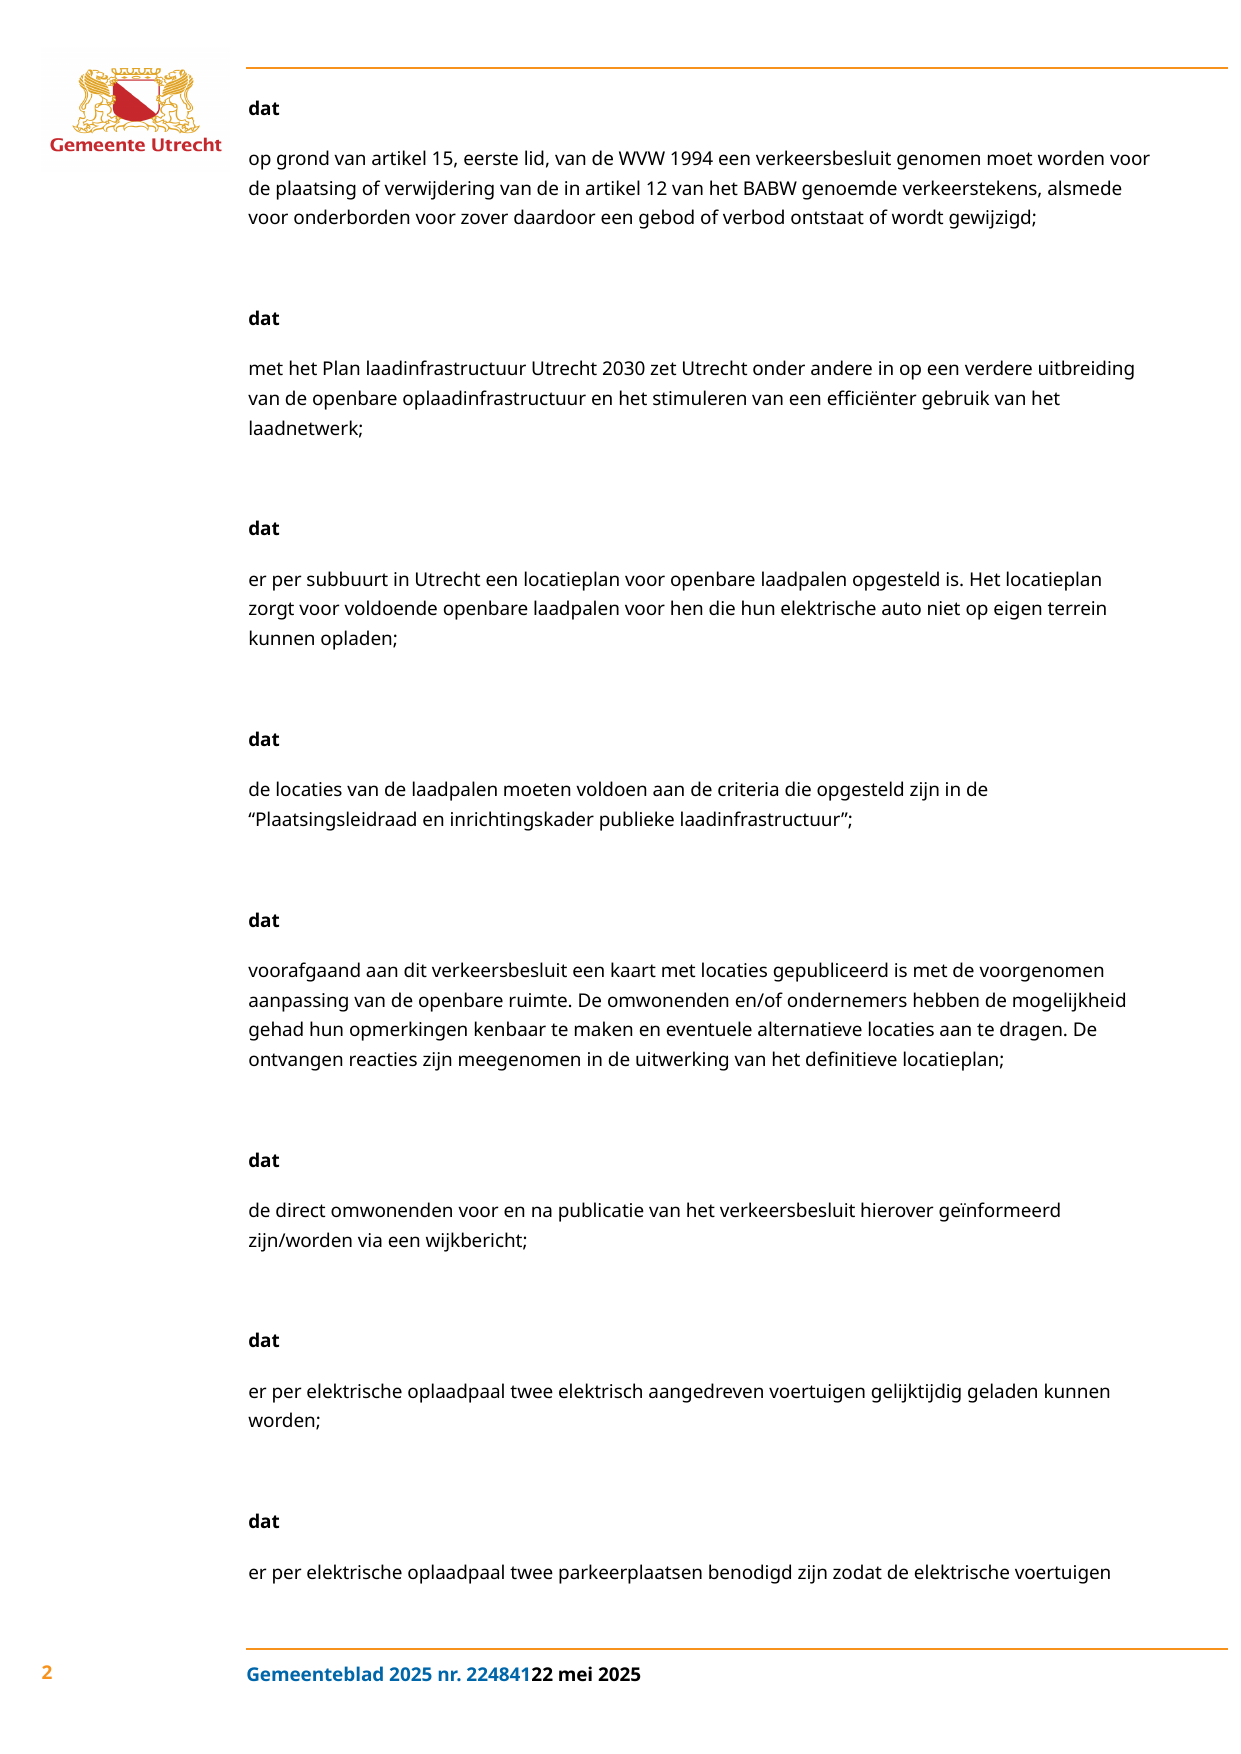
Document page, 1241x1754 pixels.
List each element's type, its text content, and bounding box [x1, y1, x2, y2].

text voorafgaand aan dit verkeersbesluit een kaart met locaties gepubliceerd is met de voorgenomen aanpassing van de openbare ruimte. De omwonenden en/of ondernemers hebben de mogelijkheid gehad hun opmerkingen kenbaar te maken en eventuele alternatieve locaties aan te dragen. De ontvangen reacties zijn meegenomen in de uitwerking van het definitieve locatieplan; [248, 957, 1152, 1072]
text er per subbuurt in Utrecht een locatieplan voor openbare laadpalen opgesteld is. Het locatieplan zorgt voor voldoende openbare laadpalen voor hen die hun elektrische auto niet op eigen terrein kunnen opladen; [248, 566, 1152, 651]
text dat [248, 1328, 1152, 1353]
text dat [248, 726, 1152, 752]
text op grond van artikel 15, eerste lid, van de WVW 1994 een verkeersbesluit genomen moet worden voor de plaatsing of verwijdering van de in artikel 12 van het BABW genoemde verkeerstekens, alsmede voor onderborden voor zover daardoor een gebod of verbod ontstaat of wordt gewijzigd; [248, 145, 1152, 230]
text de locaties van de laadpalen moeten voldoen aan de criteria die opgesteld zijn in de “Plaatsingsleidraad en inrichtingskader publieke laadinfrastructuur”; [248, 776, 1152, 832]
text dat [248, 1147, 1152, 1173]
text dat [248, 1508, 1152, 1534]
text dat [248, 305, 1152, 331]
text dat [248, 95, 1152, 121]
text dat [248, 516, 1152, 541]
text er per elektrische oplaadpaal twee elektrisch aangedreven voertuigen gelijktijdig geladen kunnen worden; [248, 1378, 1152, 1433]
text dat [248, 907, 1152, 933]
text er per elektrische oplaadpaal twee parkeerplaatsen benodigd zijn zodat de elektrische voertuigen [248, 1559, 1152, 1585]
picture [41, 47, 231, 172]
text met het Plan laadinfrastructuur Utrecht 2030 zet Utrecht onder andere in op een verdere uitbreiding van de openbare oplaadinfrastructuur en het stimuleren van een efficiënter gebruik van het laadnetwerk; [248, 356, 1152, 441]
text de direct omwonenden voor en na publicatie van het verkeersbesluit hierover geïnformeerd zijn/worden via een wijkbericht; [248, 1197, 1152, 1253]
